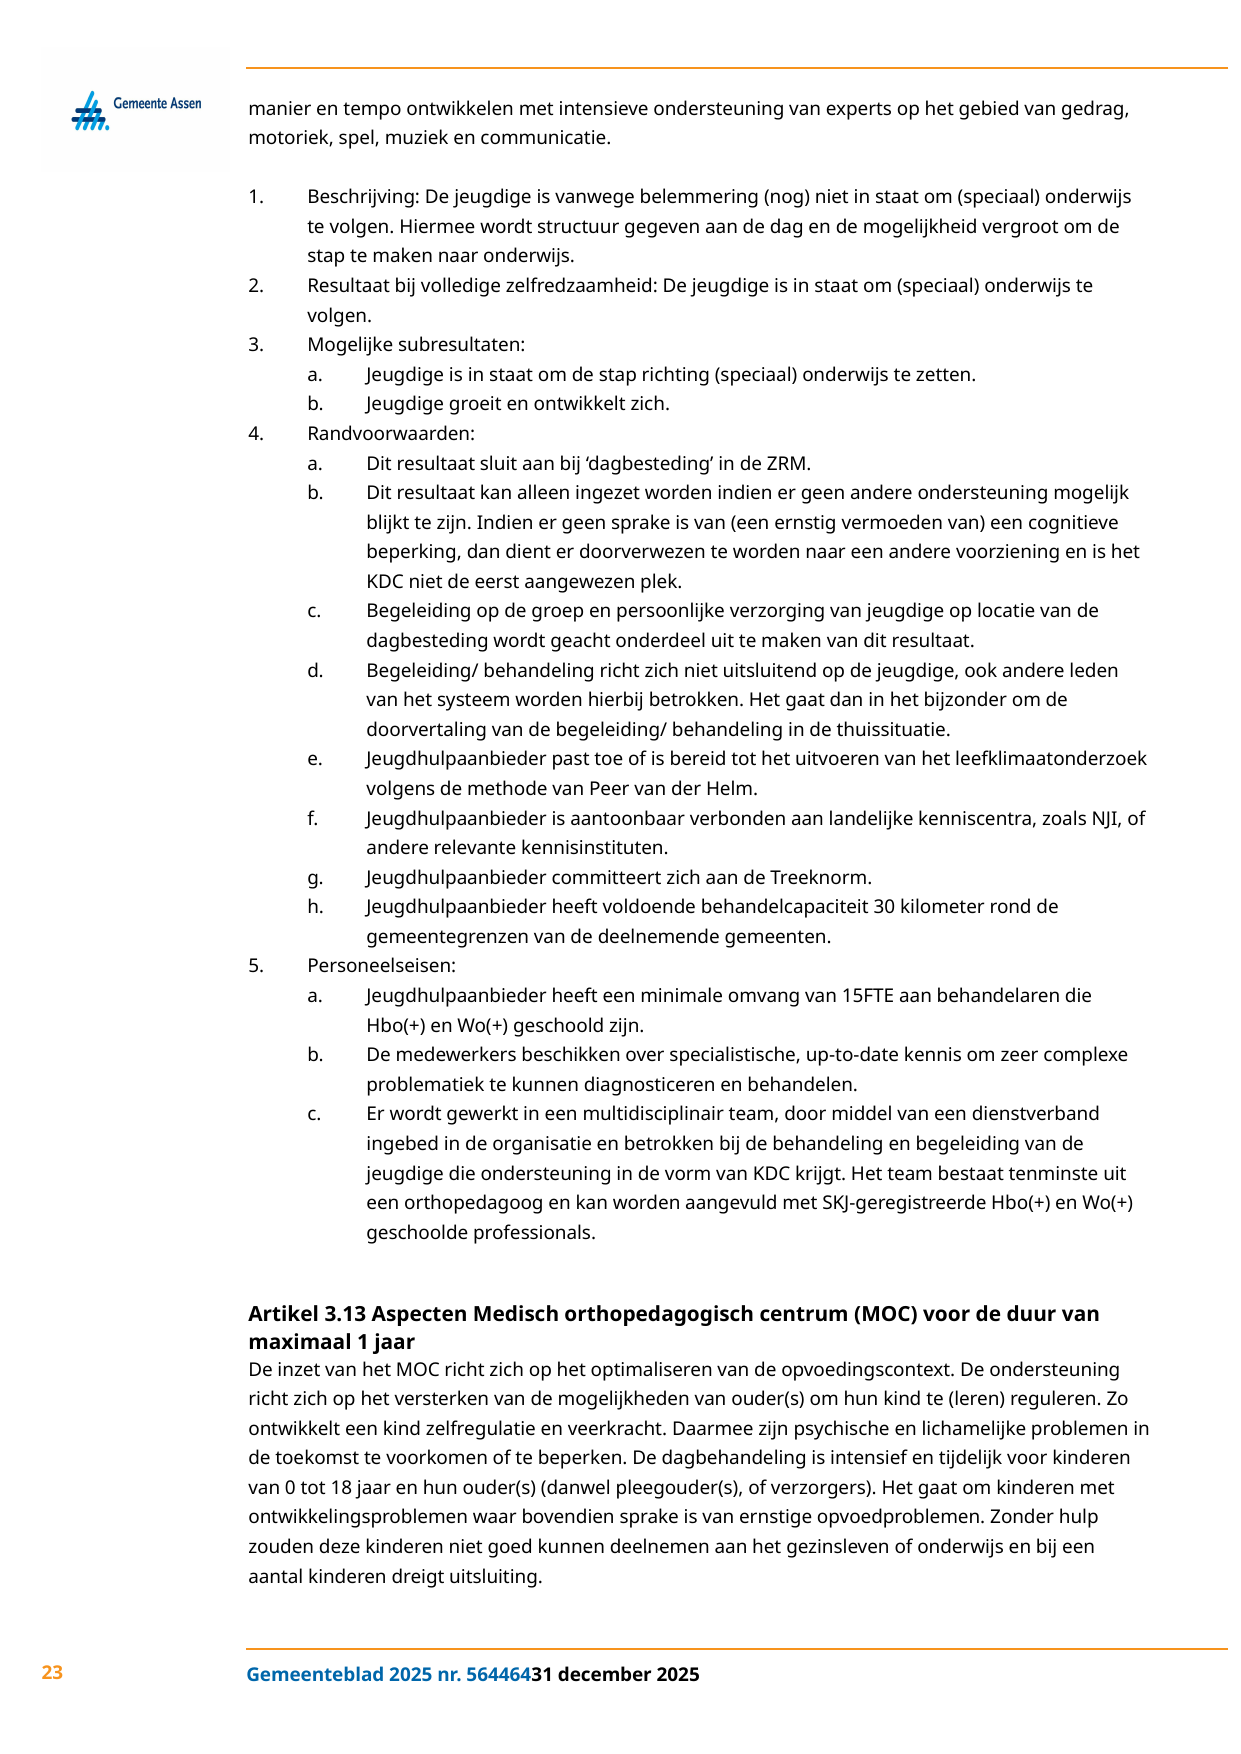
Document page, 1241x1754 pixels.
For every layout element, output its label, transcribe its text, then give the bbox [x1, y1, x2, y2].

list De medewerkers beschikken over specialistische, up-to-date kennis om zeer complexe problematiek te kunnen diagnosticeren en behandelen. [307, 1041, 1152, 1097]
list Begeleiding/ behandeling richt zich niet uitsluitend op de jeugdige, ook andere leden van het systeem worden hierbij betrokken. Het gaat dan in het bijzonder om de doorvertaling van de begeleiding/ behandeling in de thuissituatie. [307, 657, 1152, 742]
list Jeugdhulpaanbieder is aantoonbaar verbonden aan landelijke kenniscentra, zoals NJI, of andere relevante kennisinstituten. [307, 805, 1152, 860]
list Personeelseisen: [248, 953, 1152, 978]
list Er wordt gewerkt in een multidisciplinair team, door middel van een dienstverband ingebed in de organisatie en betrokken bij de behandeling en begeleiding van de jeugdige die ondersteuning in de vorm van KDC krijgt. Het team bestaat tenminste uit een orthopedagoog en kan worden aangevuld met SKJ-geregistreerde Hbo(+) en Wo(+) geschoolde professionals. [307, 1101, 1152, 1245]
list Mogelijke subresultaten: [248, 331, 1152, 357]
list Jeugdhulpaanbieder heeft een minimale omvang van 15FTE aan behandelaren die Hbo(+) en Wo(+) geschoold zijn. [307, 982, 1152, 1038]
list Jeugdhulpaanbieder committeert zich aan de Treeknorm. [307, 864, 1152, 890]
list Dit resultaat kan alleen ingezet worden indien er geen andere ondersteuning mogelijk blijkt te zijn. Indien er geen sprake is van (een ernstig vermoeden van) een cognitieve beperking, dan dient er doorverwezen te worden naar een andere voorziening en is het KDC niet de eerst aangewezen plek. [307, 479, 1152, 594]
list Resultaat bij volledige zelfredzaamheid: De jeugdige is in staat om (speciaal) onderwijs te volgen. [248, 272, 1152, 328]
list Begeleiding op de groep en persoonlijke verzorging van jeugdige op locatie van de dagbesteding wordt geacht onderdeel uit te maken van dit resultaat. [307, 598, 1152, 653]
text Artikel 3.13 Aspecten Medisch orthopedagogisch centrum (MOC) voor de duur van maximaal 1 jaar [248, 1299, 1152, 1356]
list Dit resultaat sluit aan bij ‘dagbesteding’ in de ZRM. [307, 450, 1152, 476]
list Beschrijving: De jeugdige is vanwege belemmering (nog) niet in staat om (speciaal) onderwijs te volgen. Hiermee wordt structuur gegeven aan de dag en de mogelijkheid vergroot om de stap te maken naar onderwijs. [248, 183, 1152, 268]
list Jeugdige is in staat om de stap richting (speciaal) onderwijs te zetten. [307, 361, 1152, 387]
text De inzet van het MOC richt zich op het optimaliseren van de opvoedingscontext. De ondersteuning richt zich op het versterken van de mogelijkheden van ouder(s) om hun kind te (leren) reguleren. Zo ontwikkelt een kind zelfregulatie en veerkracht. Daarmee zijn psychische en lichamelijke problemen in de toekomst te voorkomen of te beperken. De dagbehandeling is intensief en tijdelijk voor kinderen van 0 tot 18 jaar en hun ouder(s) (danwel pleegouder(s), of verzorgers). Het gaat om kinderen met ontwikkelingsproblemen waar bovendien sprake is van ernstige opvoedproblemen. Zonder hulp zouden deze kinderen niet goed kunnen deelnemen aan het gezinsleven of onderwijs en bij een aantal kinderen dreigt uitsluiting. [248, 1356, 1152, 1589]
list Randvoorwaarden: [248, 420, 1152, 446]
picture [41, 47, 231, 172]
list Jeugdhulpaanbieder past toe of is bereid tot het uitvoeren van het leefklimaatonderzoek volgens de methode van Peer van der Helm. [307, 746, 1152, 801]
list Jeugdige groeit en ontwikkelt zich. [307, 391, 1152, 416]
list Jeugdhulpaanbieder heeft voldoende behandelcapaciteit 30 kilometer rond de gemeentegrenzen van de deelnemende gemeenten. [307, 893, 1152, 949]
text manier en tempo ontwikkelen met intensieve ondersteuning van experts op het gebied van gedrag, motoriek, spel, muziek en communicatie. [248, 95, 1152, 150]
